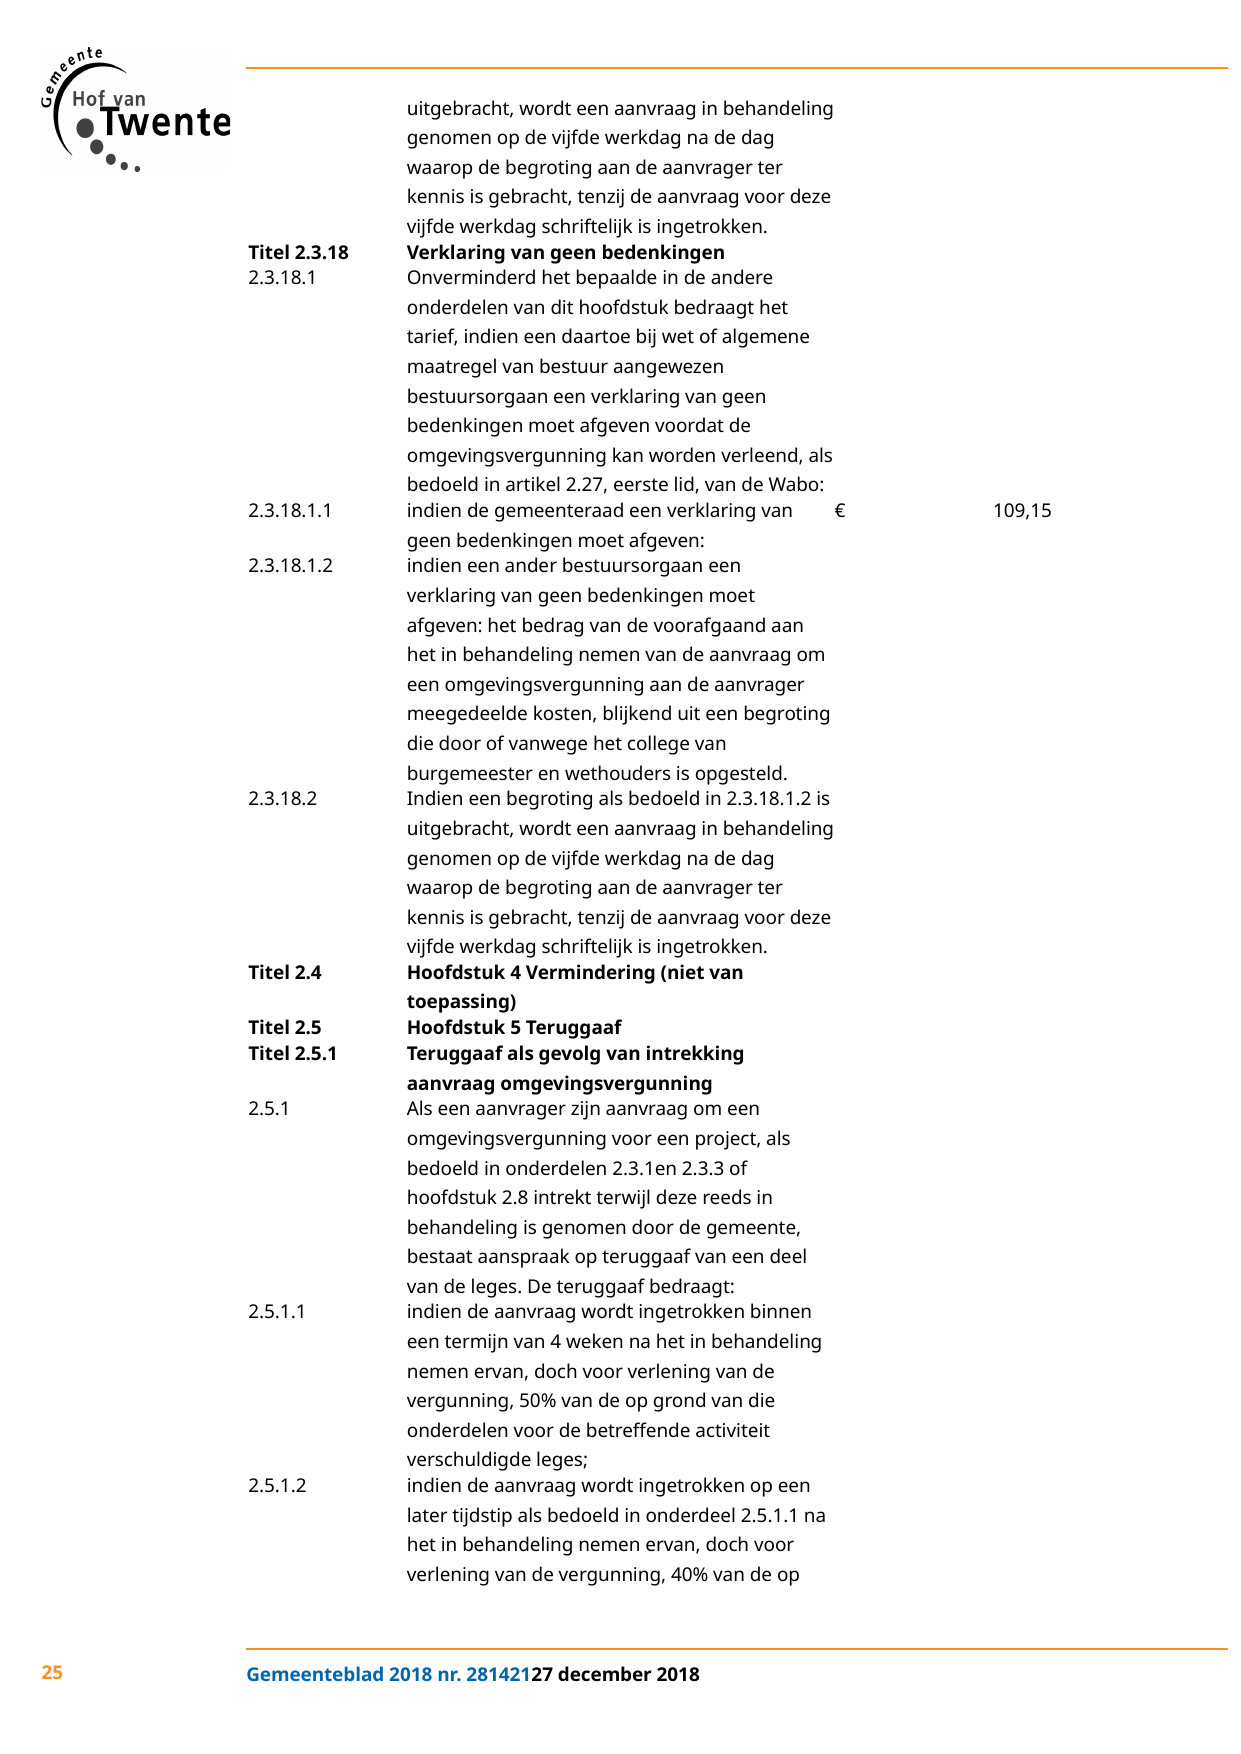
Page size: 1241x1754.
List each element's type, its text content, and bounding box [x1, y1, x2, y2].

table_cell 2.5.1.1 [248, 1299, 407, 1472]
table_cell 2.3.18.1 [248, 265, 407, 497]
table_cell indien de gemeenteraad een verklaring van geen bedenkingen moet afgeven: [407, 498, 834, 553]
table_cell [993, 1015, 1152, 1040]
table_cell [993, 1473, 1152, 1587]
table_cell € [834, 498, 993, 553]
table_cell uitgebracht, wordt een aanvraag in behandeling genomen op de vijfde werkdag na de dag waarop de begroting aan de aanvrager ter kennis is gebracht, tenzij de aanvraag voor deze vijfde werkdag schriftelijk is ingetrokken. [407, 95, 834, 239]
table_cell 2.5.1 [248, 1096, 407, 1299]
picture [41, 47, 231, 172]
table_cell 109,15 [993, 498, 1152, 553]
table_cell [834, 95, 993, 239]
table_cell [834, 553, 993, 786]
table_cell [993, 239, 1152, 264]
table_cell Titel 2.4 [248, 959, 407, 1014]
table_cell [993, 1040, 1152, 1096]
table_cell [993, 265, 1152, 497]
table_cell Teruggaaf als gevolg van intrekking aanvraag omgevingsvergunning [407, 1040, 834, 1096]
table_cell [248, 95, 407, 239]
table_cell [834, 265, 993, 497]
table_cell Verklaring van geen bedenkingen [407, 239, 834, 264]
table_cell Hoofdstuk 5 Teruggaaf [407, 1015, 834, 1040]
table_cell 2.3.18.1.1 [248, 498, 407, 553]
table_cell [834, 959, 993, 1014]
table_cell [993, 1299, 1152, 1472]
table_cell Titel 2.5.1 [248, 1040, 407, 1096]
table_cell Hoofdstuk 4 Vermindering (niet van toepassing) [407, 959, 834, 1014]
table_cell [834, 1473, 993, 1587]
table_cell Indien een begroting als bedoeld in 2.3.18.1.2 is uitgebracht, wordt een aanvraag in behandeling genomen op de vijfde werkdag na de dag waarop de begroting aan de aanvrager ter kennis is gebracht, tenzij de aanvraag voor deze vijfde werkdag schriftelijk is ingetrokken. [407, 786, 834, 959]
table_cell Titel 2.5 [248, 1015, 407, 1040]
table_cell indien de aanvraag wordt ingetrokken op een later tijdstip als bedoeld in onderdeel 2.5.1.1 na het in behandeling nemen ervan, doch voor verlening van de vergunning, 40% van de op [407, 1473, 834, 1587]
table_cell indien een ander bestuursorgaan een verklaring van geen bedenkingen moet afgeven: het bedrag van de voorafgaand aan het in behandeling nemen van de aanvraag om een omgevingsvergunning aan de aanvrager meegedeelde kosten, blijkend uit een begroting die door of vanwege het college van burgemeester en wethouders is opgesteld. [407, 553, 834, 786]
table_cell indien de aanvraag wordt ingetrokken binnen een termijn van 4 weken na het in behandeling nemen ervan, doch voor verlening van de vergunning, 50% van de op grond van die onderdelen voor de betreffende activiteit verschuldigde leges; [407, 1299, 834, 1472]
table_cell [993, 553, 1152, 786]
table_cell [834, 1015, 993, 1040]
table_cell [993, 1096, 1152, 1299]
table_cell [834, 1096, 993, 1299]
table_cell [834, 1040, 993, 1096]
table_cell [993, 959, 1152, 1014]
table_cell [834, 239, 993, 264]
table_cell [834, 786, 993, 959]
table_cell 2.5.1.2 [248, 1473, 407, 1587]
table_cell 2.3.18.1.2 [248, 553, 407, 786]
table_cell Als een aanvrager zijn aanvraag om een omgevingsvergunning voor een project, als bedoeld in onderdelen 2.3.1en 2.3.3 of hoofdstuk 2.8 intrekt terwijl deze reeds in behandeling is genomen door de gemeente, bestaat aanspraak op teruggaaf van een deel van de leges. De teruggaaf bedraagt: [407, 1096, 834, 1299]
table_cell Titel 2.3.18 [248, 239, 407, 264]
table_cell [834, 1299, 993, 1472]
table_cell Onverminderd het bepaalde in de andere onderdelen van dit hoofdstuk bedraagt het tarief, indien een daartoe bij wet of algemene maatregel van bestuur aangewezen bestuursorgaan een verklaring van geen bedenkingen moet afgeven voordat de omgevingsvergunning kan worden verleend, als bedoeld in artikel 2.27, eerste lid, van de Wabo: [407, 265, 834, 497]
table_cell 2.3.18.2 [248, 786, 407, 959]
table_cell [993, 95, 1152, 239]
table_cell [993, 786, 1152, 959]
